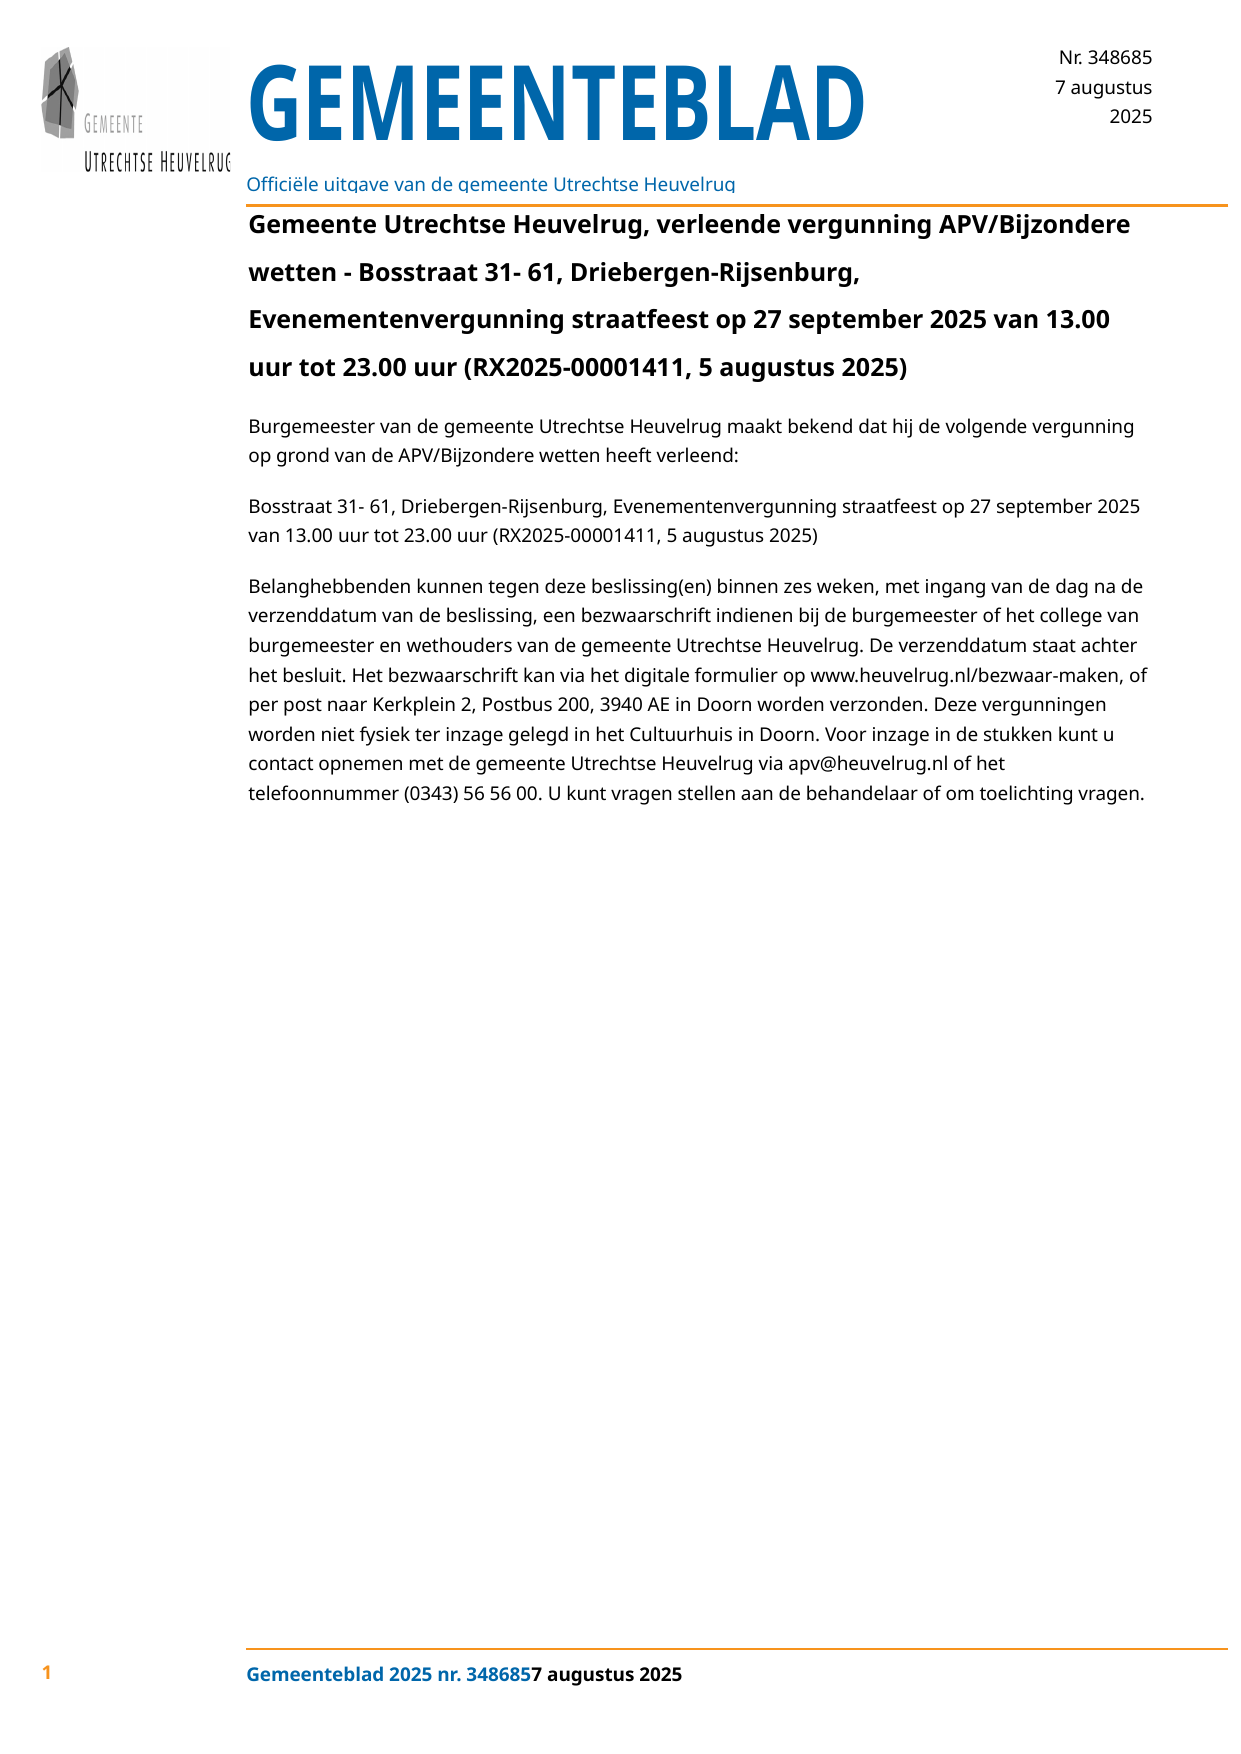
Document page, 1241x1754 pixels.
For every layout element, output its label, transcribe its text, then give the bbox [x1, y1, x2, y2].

text Gemeente Utrechtse Heuvelrug, verleende vergunning APV/Bijzondere wetten - Bosstraat 31- 61, Driebergen-Rijsenburg, Evenementenvergunning straatfeest op 27 september 2025 van 13.00 uur tot 23.00 uur (RX2025-00001411, 5 augustus 2025) [248, 207, 1152, 384]
text Belanghebbenden kunnen tegen deze beslissing(en) binnen zes weken, met ingang van de dag na de verzenddatum van de beslissing, een bezwaarschrift indienen bij de burgemeester of het college van burgemeester en wethouders van de gemeente Utrechtse Heuvelrug. De verzenddatum staat achter het besluit. Het bezwaarschrift kan via het digitale formulier op www.heuvelrug.nl/bezwaar-maken, of per post naar Kerkplein 2, Postbus 200, 3940 AE in Doorn worden verzonden. Deze vergunningen worden niet fysiek ter inzage gelegd in het Cultuurhuis in Doorn. Voor inzage in de stukken kunt u contact opnemen met de gemeente Utrechtse Heuvelrug via apv@heuvelrug.nl of het telefoonnummer (0343) 56 56 00. U kunt vragen stellen aan de behandelaar of om toelichting vragen. [248, 573, 1152, 806]
picture [41, 47, 231, 172]
text Burgemeester van de gemeente Utrechtse Heuvelrug maakt bekend dat hij de volgende vergunning op grond van de APV/Bijzondere wetten heeft verleend: [248, 413, 1152, 468]
text Bosstraat 31- 61, Driebergen-Rijsenburg, Evenementenvergunning straatfeest op 27 september 2025 van 13.00 uur tot 23.00 uur (RX2025-00001411, 5 augustus 2025) [248, 493, 1152, 548]
